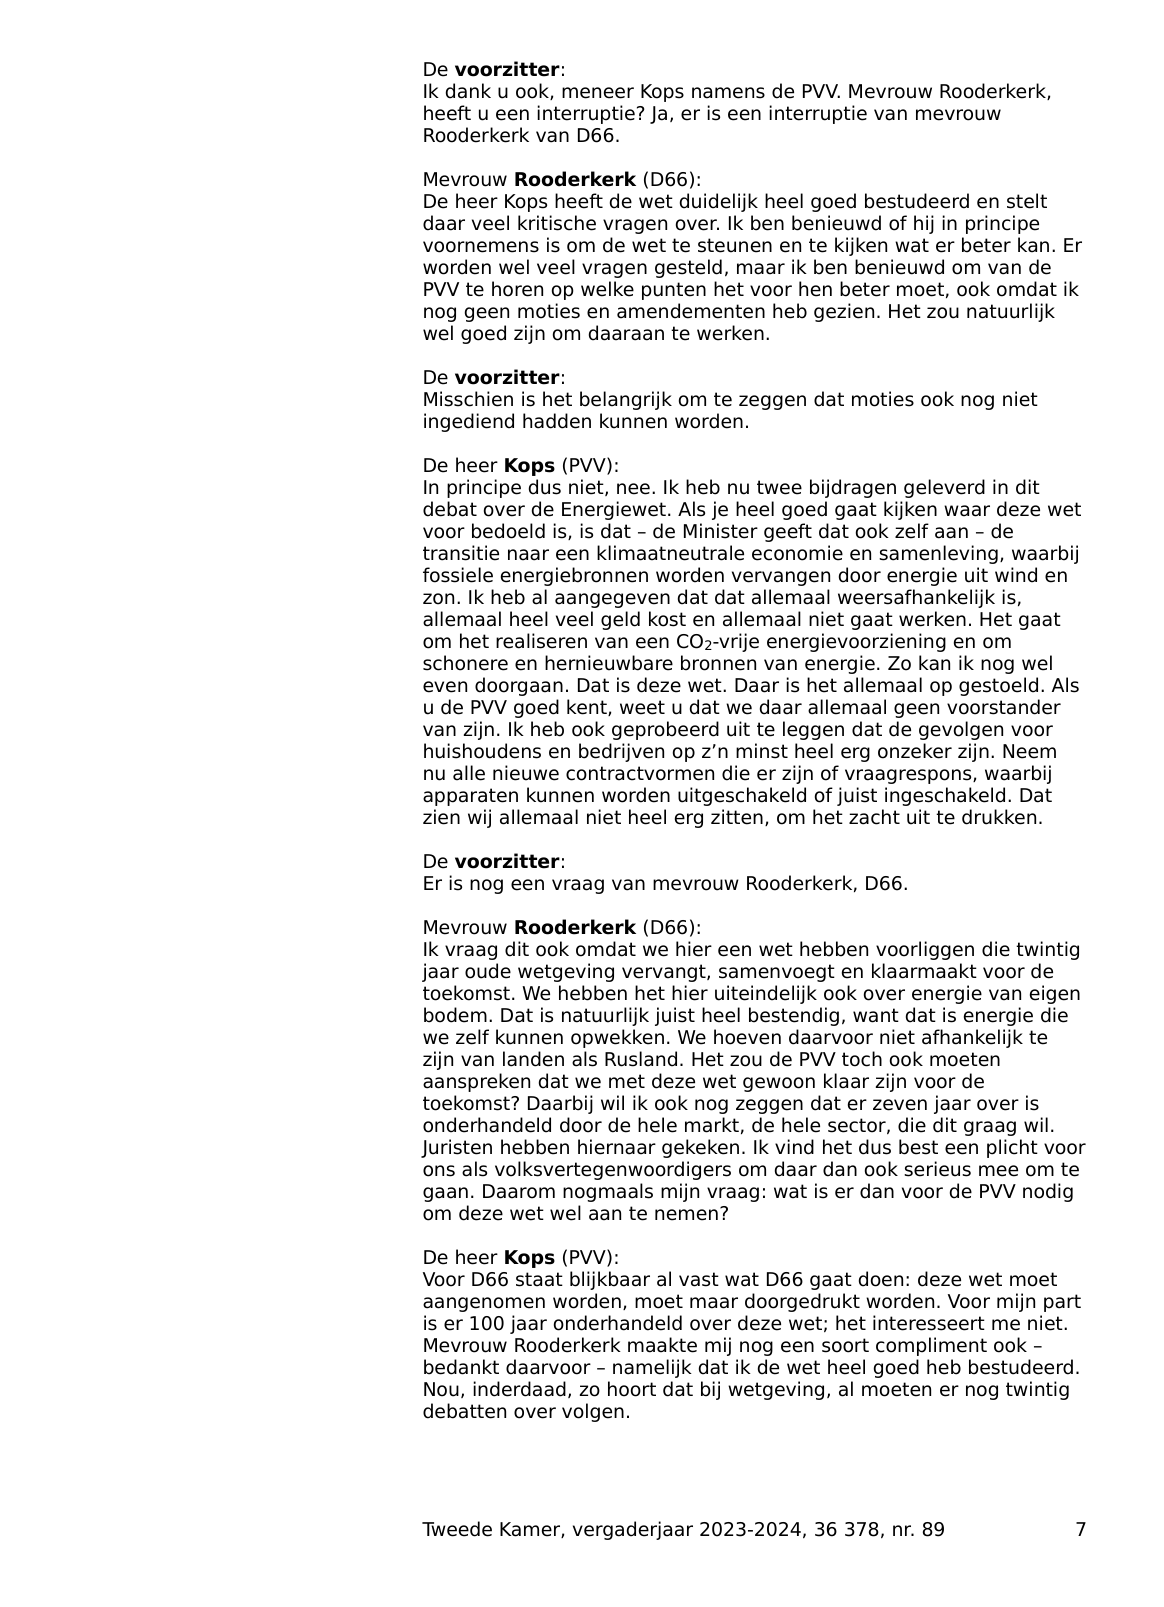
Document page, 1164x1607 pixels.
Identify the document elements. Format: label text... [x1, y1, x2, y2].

text Mevrouw Rooderkerk (D66): [422, 169, 1087, 191]
text De heer Kops (PVV): [422, 455, 1087, 477]
text Ik vraag dit ook omdat we hier een wet hebben voorliggen die twintig jaar oude wetgeving vervangt, samenvoegt en klaarmaakt voor de toekomst. We hebben het hier uiteindelijk ook over energie van eigen bodem. Dat is natuurlijk juist heel bestendig, want dat is energie die we zelf kunnen opwekken. We hoeven daarvoor niet afhankelijk te zijn van landen als Rusland. Het zou de PVV toch ook moeten aanspreken dat we met deze wet gewoon klaar zijn voor de toekomst? Daarbij wil ik ook nog zeggen dat er zeven jaar over is onderhandeld door de hele markt, de hele sector, die dit graag wil. Juristen hebben hiernaar gekeken. Ik vind het dus best een plicht voor ons als volksvertegenwoordigers om daar dan ook serieus mee om te gaan. Daarom nogmaals mijn vraag: wat is er dan voor de PVV nodig om deze wet wel aan te nemen? [422, 939, 1087, 1225]
text De voorzitter: [422, 851, 1087, 873]
text Misschien is het belangrijk om te zeggen dat moties ook nog niet ingediend hadden kunnen worden. [422, 389, 1087, 433]
text In principe dus niet, nee. Ik heb nu twee bijdragen geleverd in dit debat over de Energiewet. Als je heel goed gaat kijken waar deze wet voor bedoeld is, is dat – de Minister geeft dat ook zelf aan – de transitie naar een klimaatneutrale economie en samenleving, waarbij fossiele energiebronnen worden vervangen door energie uit wind en zon. Ik heb al aangegeven dat dat allemaal weersafhankelijk is, allemaal heel veel geld kost en allemaal niet gaat werken. Het gaat om het realiseren van een CO2-vrije energievoorziening en om schonere en hernieuwbare bronnen van energie. Zo kan ik nog wel even doorgaan. Dat is deze wet. Daar is het allemaal op gestoeld. Als u de PVV goed kent, weet u dat we daar allemaal geen voorstander van zijn. Ik heb ook geprobeerd uit te leggen dat de gevolgen voor huishoudens en bedrijven op z’n minst heel erg onzeker zijn. Neem nu alle nieuwe contractvormen die er zijn of vraagrespons, waarbij apparaten kunnen worden uitgeschakeld of juist ingeschakeld. Dat zien wij allemaal niet heel erg zitten, om het zacht uit te drukken. [422, 477, 1087, 829]
text Voor D66 staat blijkbaar al vast wat D66 gaat doen: deze wet moet aangenomen worden, moet maar doorgedrukt worden. Voor mijn part is er 100 jaar onderhandeld over deze wet; het interesseert me niet. Mevrouw Rooderkerk maakte mij nog een soort compliment ook – bedankt daarvoor – namelijk dat ik de wet heel goed heb bestudeerd. Nou, inderdaad, zo hoort dat bij wetgeving, al moeten er nog twintig debatten over volgen. [422, 1269, 1087, 1423]
text De heer Kops (PVV): [422, 1247, 1087, 1269]
text De voorzitter: [422, 59, 1087, 81]
text De voorzitter: [422, 367, 1087, 389]
text Mevrouw Rooderkerk (D66): [422, 917, 1087, 939]
text De heer Kops heeft de wet duidelijk heel goed bestudeerd en stelt daar veel kritische vragen over. Ik ben benieuwd of hij in principe voornemens is om de wet te steunen en te kijken wat er beter kan. Er worden wel veel vragen gesteld, maar ik ben benieuwd om van de PVV te horen op welke punten het voor hen beter moet, ook omdat ik nog geen moties en amendementen heb gezien. Het zou natuurlijk wel goed zijn om daaraan te werken. [422, 191, 1087, 345]
text Ik dank u ook, meneer Kops namens de PVV. Mevrouw Rooderkerk, heeft u een interruptie? Ja, er is een interruptie van mevrouw Rooderkerk van D66. [422, 81, 1087, 147]
text Er is nog een vraag van mevrouw Rooderkerk, D66. [422, 873, 1087, 895]
